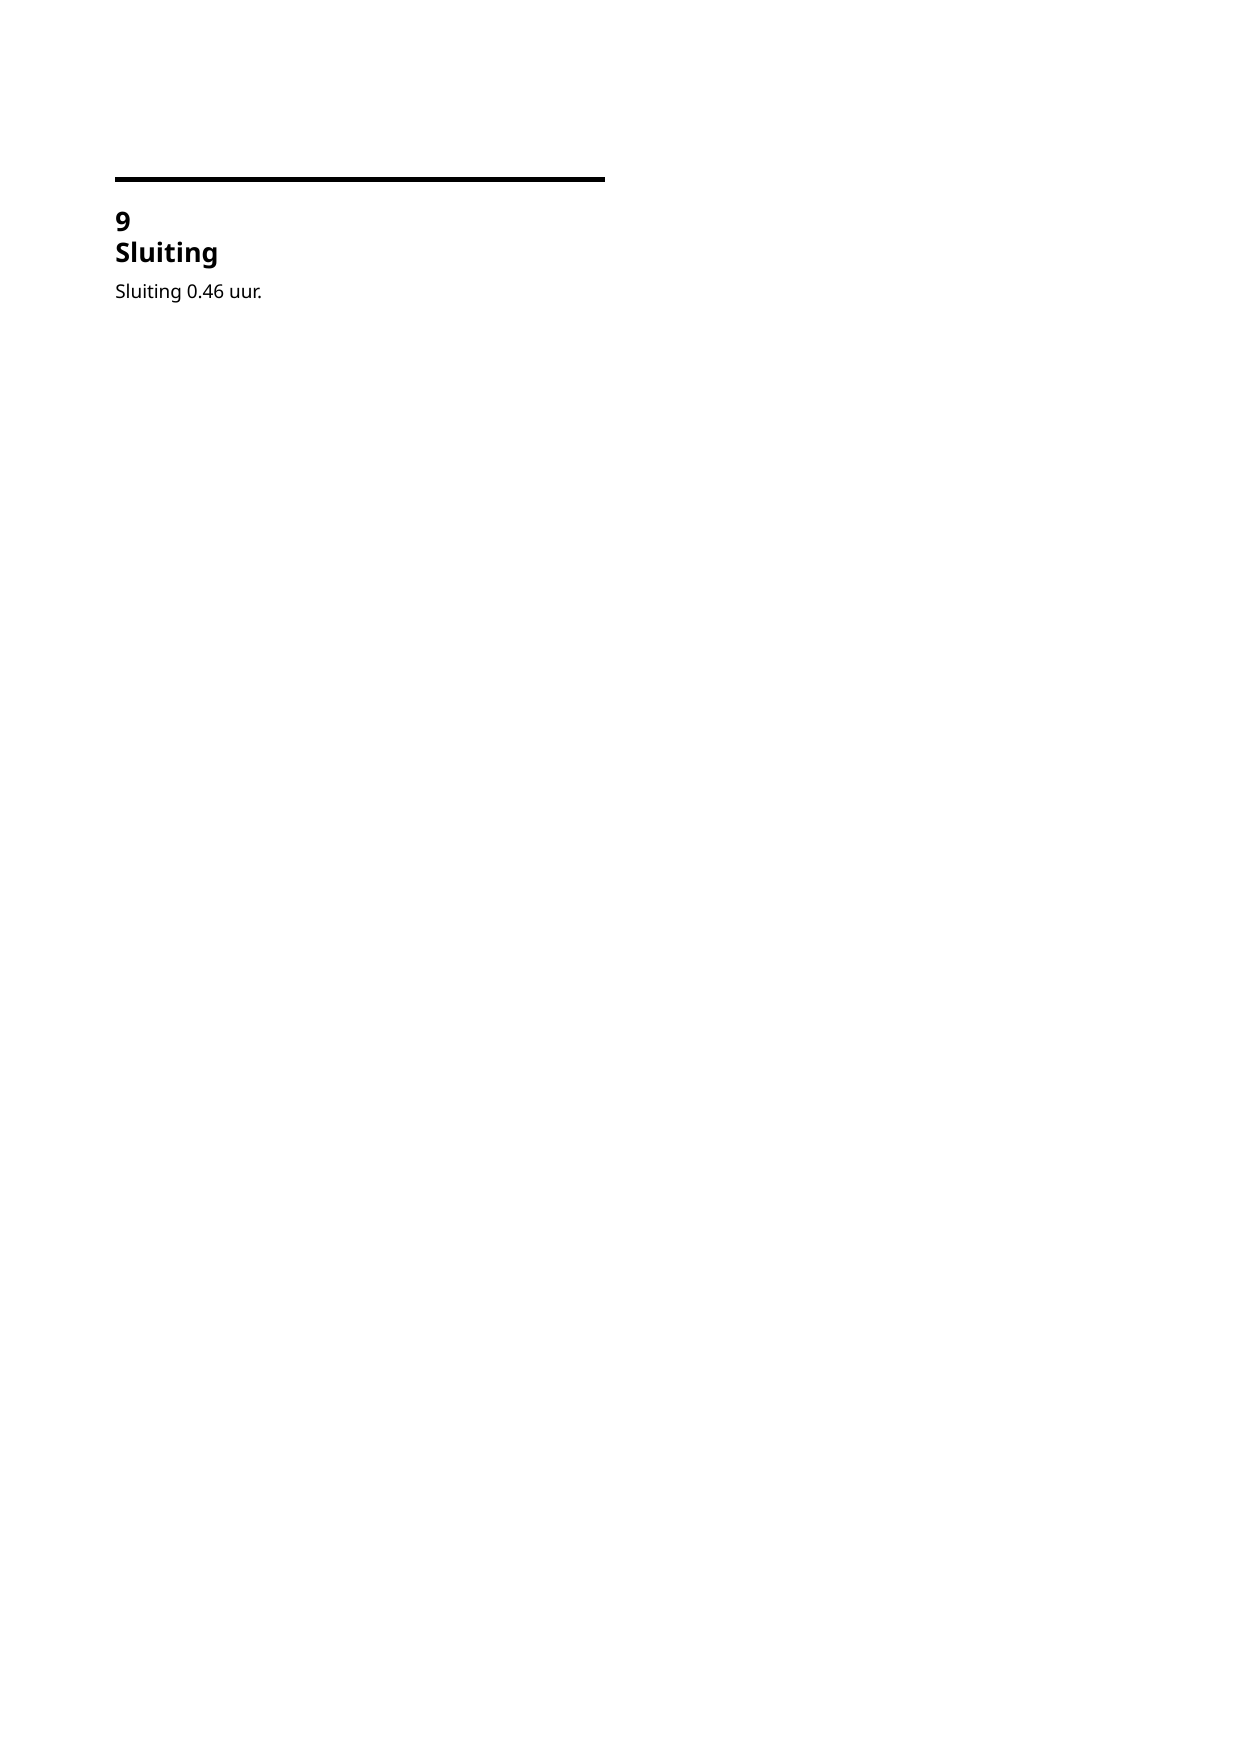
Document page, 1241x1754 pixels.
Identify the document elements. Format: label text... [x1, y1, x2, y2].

text Sluiting 0.46 uur. [115, 283, 605, 302]
text 9 [115, 203, 605, 239]
text Sluiting [115, 239, 605, 283]
